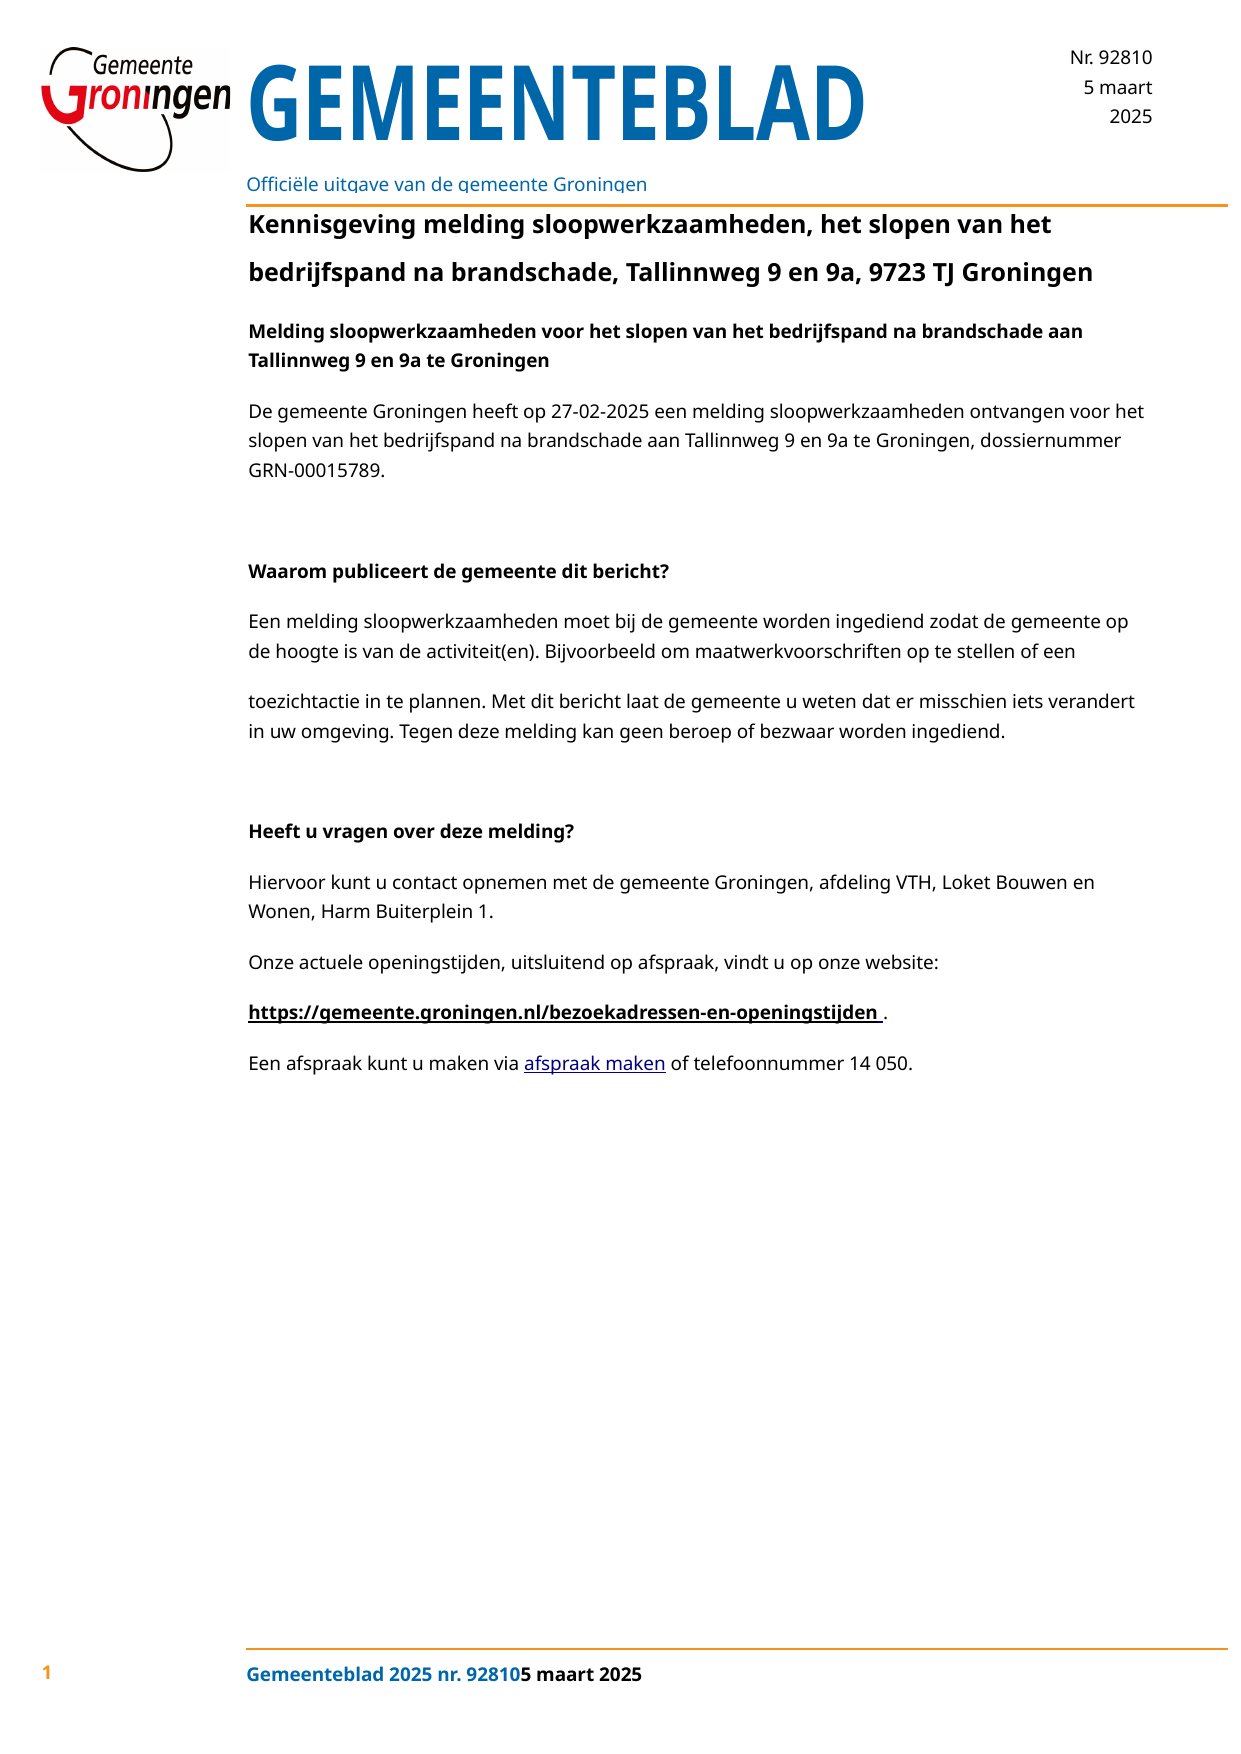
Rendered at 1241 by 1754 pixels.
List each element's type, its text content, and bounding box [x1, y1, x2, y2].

text toezichtactie in te plannen. Met dit bericht laat de gemeente u weten dat er misschien iets verandert in uw omgeving. Tegen deze melding kan geen beroep of bezwaar worden ingediend. [248, 688, 1152, 744]
text Kennisgeving melding sloopwerkzaamheden, het slopen van het bedrijfspand na brandschade, Tallinnweg 9 en 9a, 9723 TJ Groningen [248, 207, 1152, 288]
text Een afspraak kunt u maken via afspraak maken of telefoonnummer 14 050. [248, 1050, 1152, 1076]
text Hiervoor kunt u contact opnemen met de gemeente Groningen, afdeling VTH, Loket Bouwen en Wonen, Harm Buiterplein 1. [248, 869, 1152, 924]
text Onze actuele openingstijden, uitsluitend op afspraak, vindt u op onze website: [248, 949, 1152, 975]
text Een melding sloopwerkzaamheden moet bij de gemeente worden ingediend zodat de gemeente op de hoogte is van de activiteit(en). Bijvoorbeeld om maatwerkvoorschriften op te stellen of een [248, 608, 1152, 664]
text De gemeente Groningen heeft op 27-02-2025 een melding sloopwerkzaamheden ontvangen voor het slopen van het bedrijfspand na brandschade aan Tallinnweg 9 en 9a te Groningen, dossiernummer GRN-00015789. [248, 398, 1152, 483]
text Waarom publiceert de gemeente dit bericht? [248, 558, 1152, 584]
text Melding sloopwerkzaamheden voor het slopen van het bedrijfspand na brandschade aan Tallinnweg 9 en 9a te Groningen [248, 318, 1152, 373]
text https://gemeente.groningen.nl/bezoekadressen-en-openingstijden . [248, 999, 1152, 1025]
picture [41, 47, 231, 172]
text Heeft u vragen over deze melding? [248, 819, 1152, 844]
